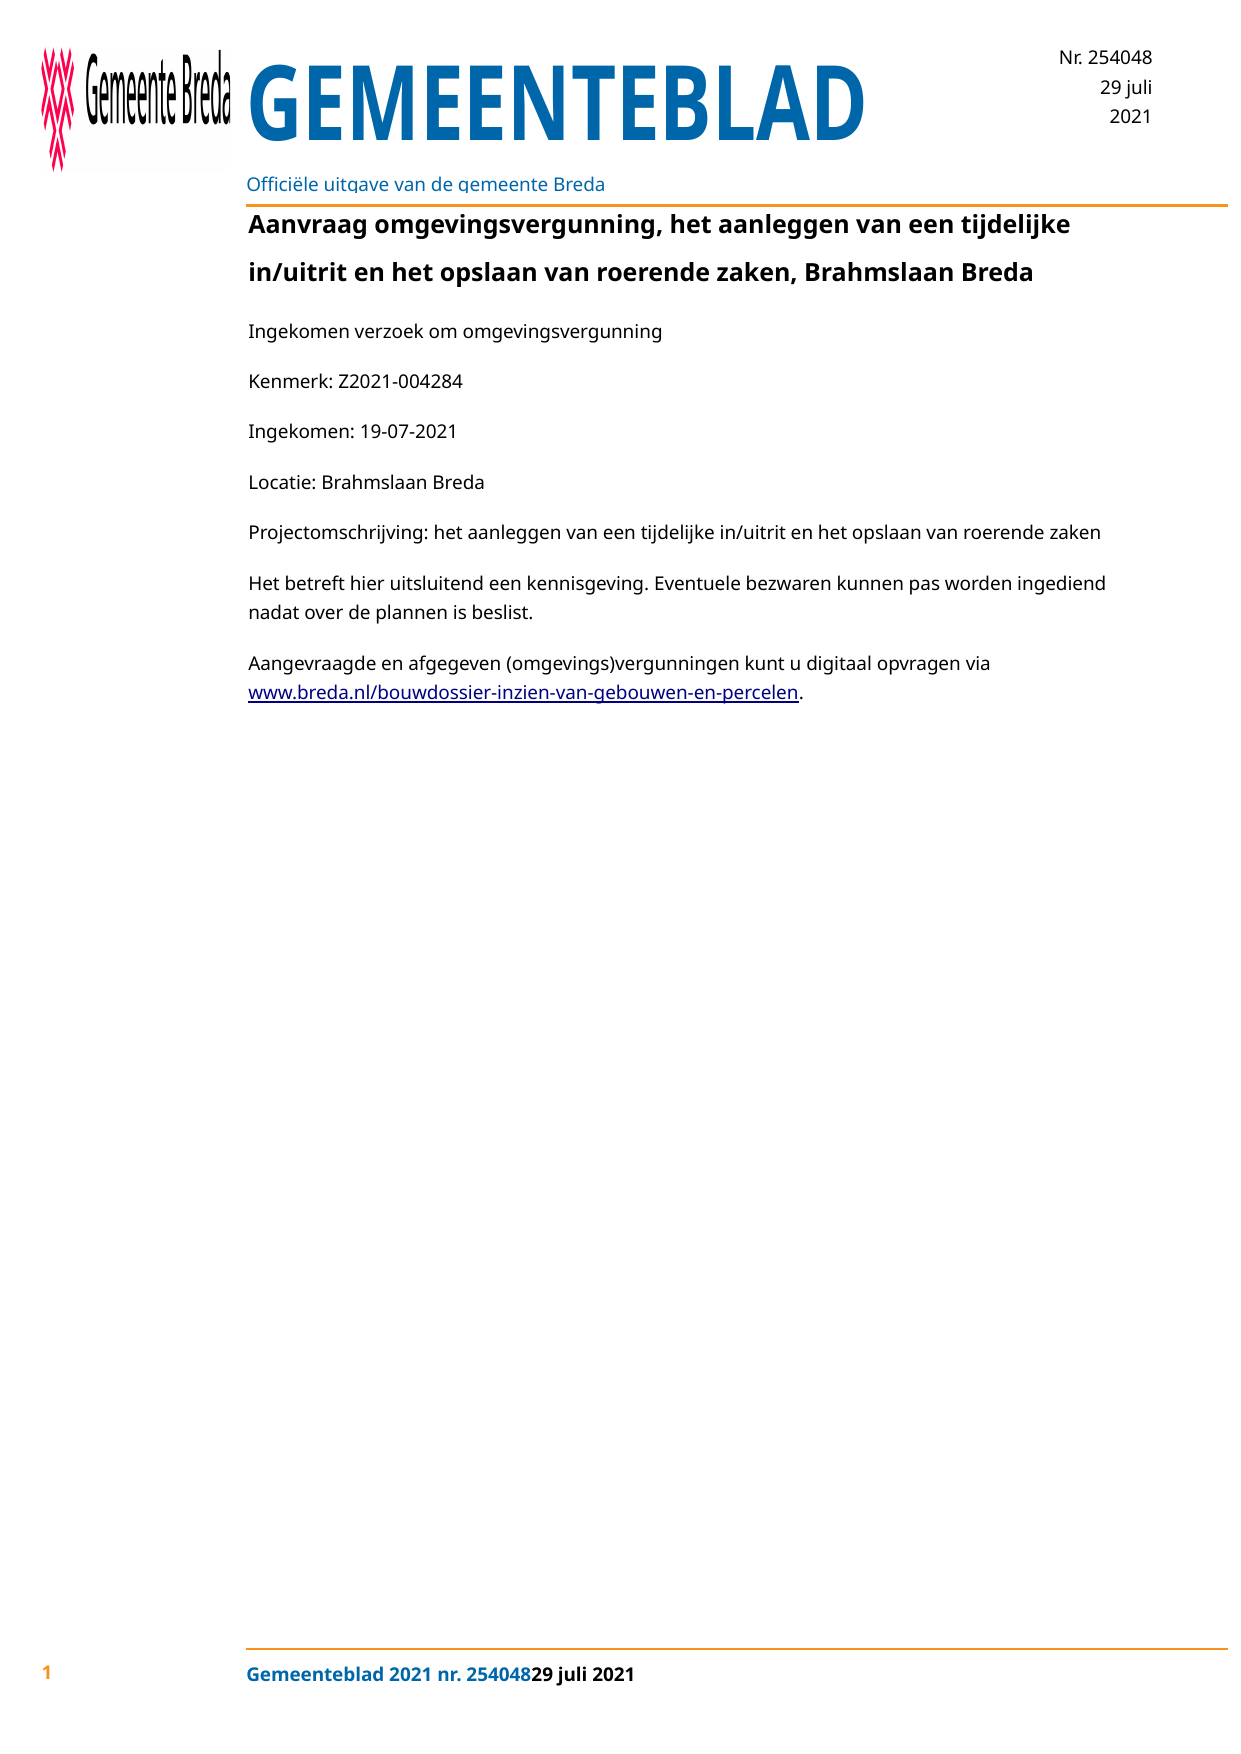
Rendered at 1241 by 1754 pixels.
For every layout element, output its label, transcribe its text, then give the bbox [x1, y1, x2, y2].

text Kenmerk: Z2021-004284 [248, 368, 1152, 394]
text Ingekomen verzoek om omgevingsvergunning [248, 318, 1152, 344]
picture [41, 47, 231, 172]
text Aanvraag omgevingsvergunning, het aanleggen van een tijdelijke in/uitrit en het opslaan van roerende zaken, Brahmslaan Breda [248, 207, 1152, 288]
text Projectomschrijving: het aanleggen van een tijdelijke in/uitrit en het opslaan van roerende zaken [248, 519, 1152, 545]
text Ingekomen: 19-07-2021 [248, 419, 1152, 444]
text Aangevraagde en afgegeven (omgevings)vergunningen kunt u digitaal opvragen via www.breda.nl/bouwdossier-inzien-van-gebouwen-en-percelen. [248, 650, 1152, 705]
text Het betreft hier uitsluitend een kennisgeving. Eventuele bezwaren kunnen pas worden ingediend nadat over de plannen is beslist. [248, 570, 1152, 625]
text Locatie: Brahmslaan Breda [248, 469, 1152, 495]
